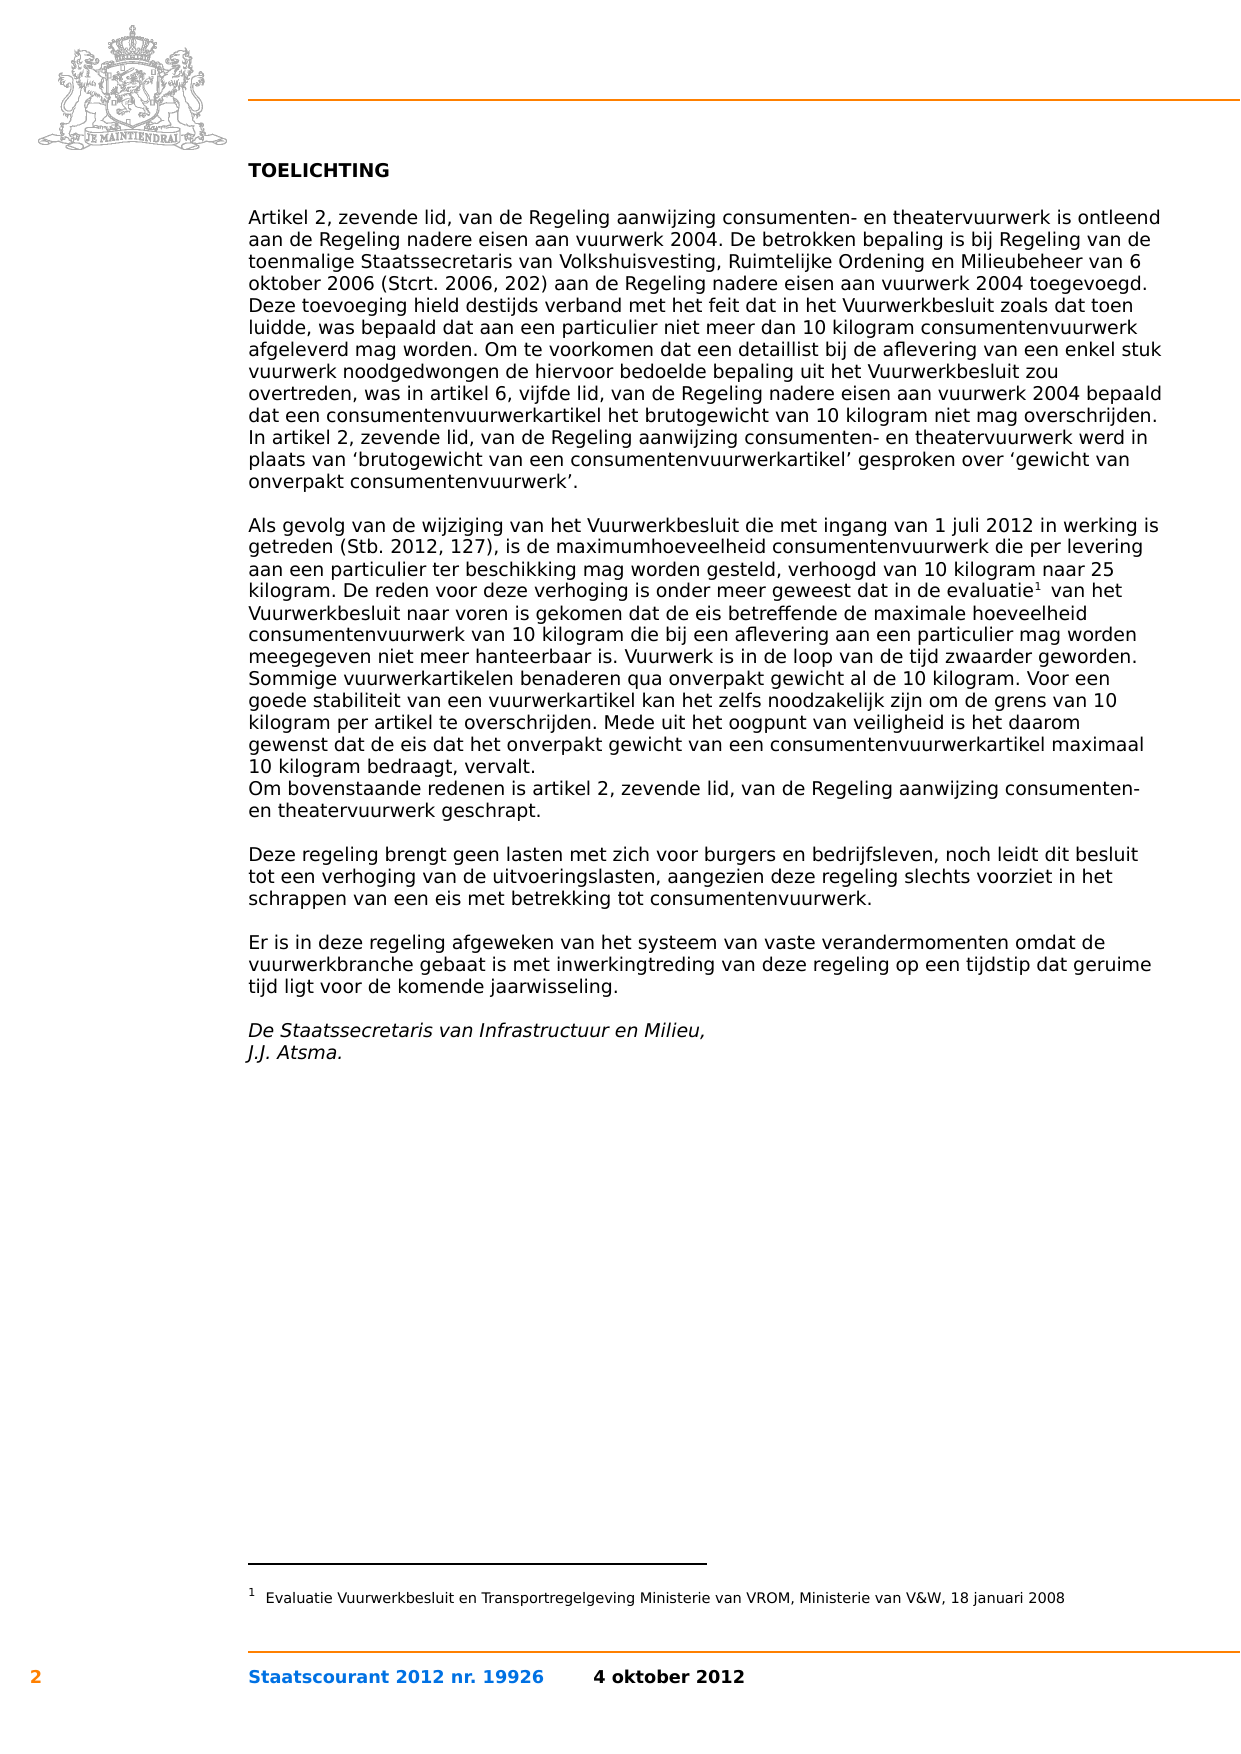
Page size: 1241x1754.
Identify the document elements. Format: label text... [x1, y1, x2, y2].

text De Staatssecretaris van Infrastructuur en Milieu, J.J. Atsma. [248, 1020, 1163, 1064]
text Er is in deze regeling afgeweken van het systeem van vaste verandermomenten omdat de vuurwerkbranche gebaat is met inwerkingtreding van deze regeling op een tijdstip dat geruime tijd ligt voor de komende jaarwisseling. [248, 932, 1163, 998]
picture [38, 25, 227, 150]
text Als gevolg van de wijziging van het Vuurwerkbesluit die met ingang van 1 juli 2012 in werking is getreden (Stb. 2012, 127), is de maximumhoeveelheid consumentenvuurwerk die per levering aan een particulier ter beschikking mag worden gesteld, verhoogd van 10 kilogram naar 25 kilogram. De reden voor deze verhoging is onder meer geweest dat in de evaluatie van het Vuurwerkbesluit naar voren is gekomen dat de eis betreffende de maximale hoeveelheid consumentenvuurwerk van 10 kilogram die bij een aflevering aan een particulier mag worden meegegeven niet meer hanteerbaar is. Vuurwerk is in de loop van de tijd zwaarder geworden. Sommige vuurwerkartikelen benaderen qua onverpakt gewicht al de 10 kilogram. Voor een goede stabiliteit van een vuurwerkartikel kan het zelfs noodzakelijk zijn om de grens van 10 kilogram per artikel te overschrijden. Mede uit het oogpunt van veiligheid is het daarom gewenst dat de eis dat het onverpakt gewicht van een consumentenvuurwerkartikel maximaal 10 kilogram bedraagt, vervalt. [248, 514, 1163, 778]
text Evaluatie Vuurwerkbesluit en Transportregelgeving Ministerie van VROM, Ministerie van V&W, 18 januari 2008 [248, 1586, 1163, 1608]
text Deze regeling brengt geen lasten met zich voor burgers en bedrijfsleven, noch leidt dit besluit tot een verhoging van de uitvoeringslasten, aangezien deze regeling slechts voorziet in het schrappen van een eis met betrekking tot consumentenvuurwerk. [248, 844, 1163, 910]
text Artikel 2, zevende lid, van de Regeling aanwijzing consumenten- en theatervuurwerk is ontleend aan de Regeling nadere eisen aan vuurwerk 2004. De betrokken bepaling is bij Regeling van de toenmalige Staatssecretaris van Volkshuisvesting, Ruimtelijke Ordening en Milieubeheer van 6 oktober 2006 (Stcrt. 2006, 202) aan de Regeling nadere eisen aan vuurwerk 2004 toegevoegd. Deze toevoeging hield destijds verband met het feit dat in het Vuurwerkbesluit zoals dat toen luidde, was bepaald dat aan een particulier niet meer dan 10 kilogram consumentenvuurwerk afgeleverd mag worden. Om te voorkomen dat een detaillist bij de aflevering van een enkel stuk vuurwerk noodgedwongen de hiervoor bedoelde bepaling uit het Vuurwerkbesluit zou overtreden, was in artikel 6, vijfde lid, van de Regeling nadere eisen aan vuurwerk 2004 bepaald dat een consumentenvuurwerkartikel het brutogewicht van 10 kilogram niet mag overschrijden. In artikel 2, zevende lid, van de Regeling aanwijzing consumenten- en theatervuurwerk werd in plaats van ‘brutogewicht van een consumentenvuurwerkartikel’ gesproken over ‘gewicht van onverpakt consumentenvuurwerk’. [248, 207, 1163, 493]
text Om bovenstaande redenen is artikel 2, zevende lid, van de Regeling aanwijzing consumenten- en theatervuurwerk geschrapt. [248, 778, 1163, 822]
subtitle TOELICHTING [248, 160, 1163, 182]
